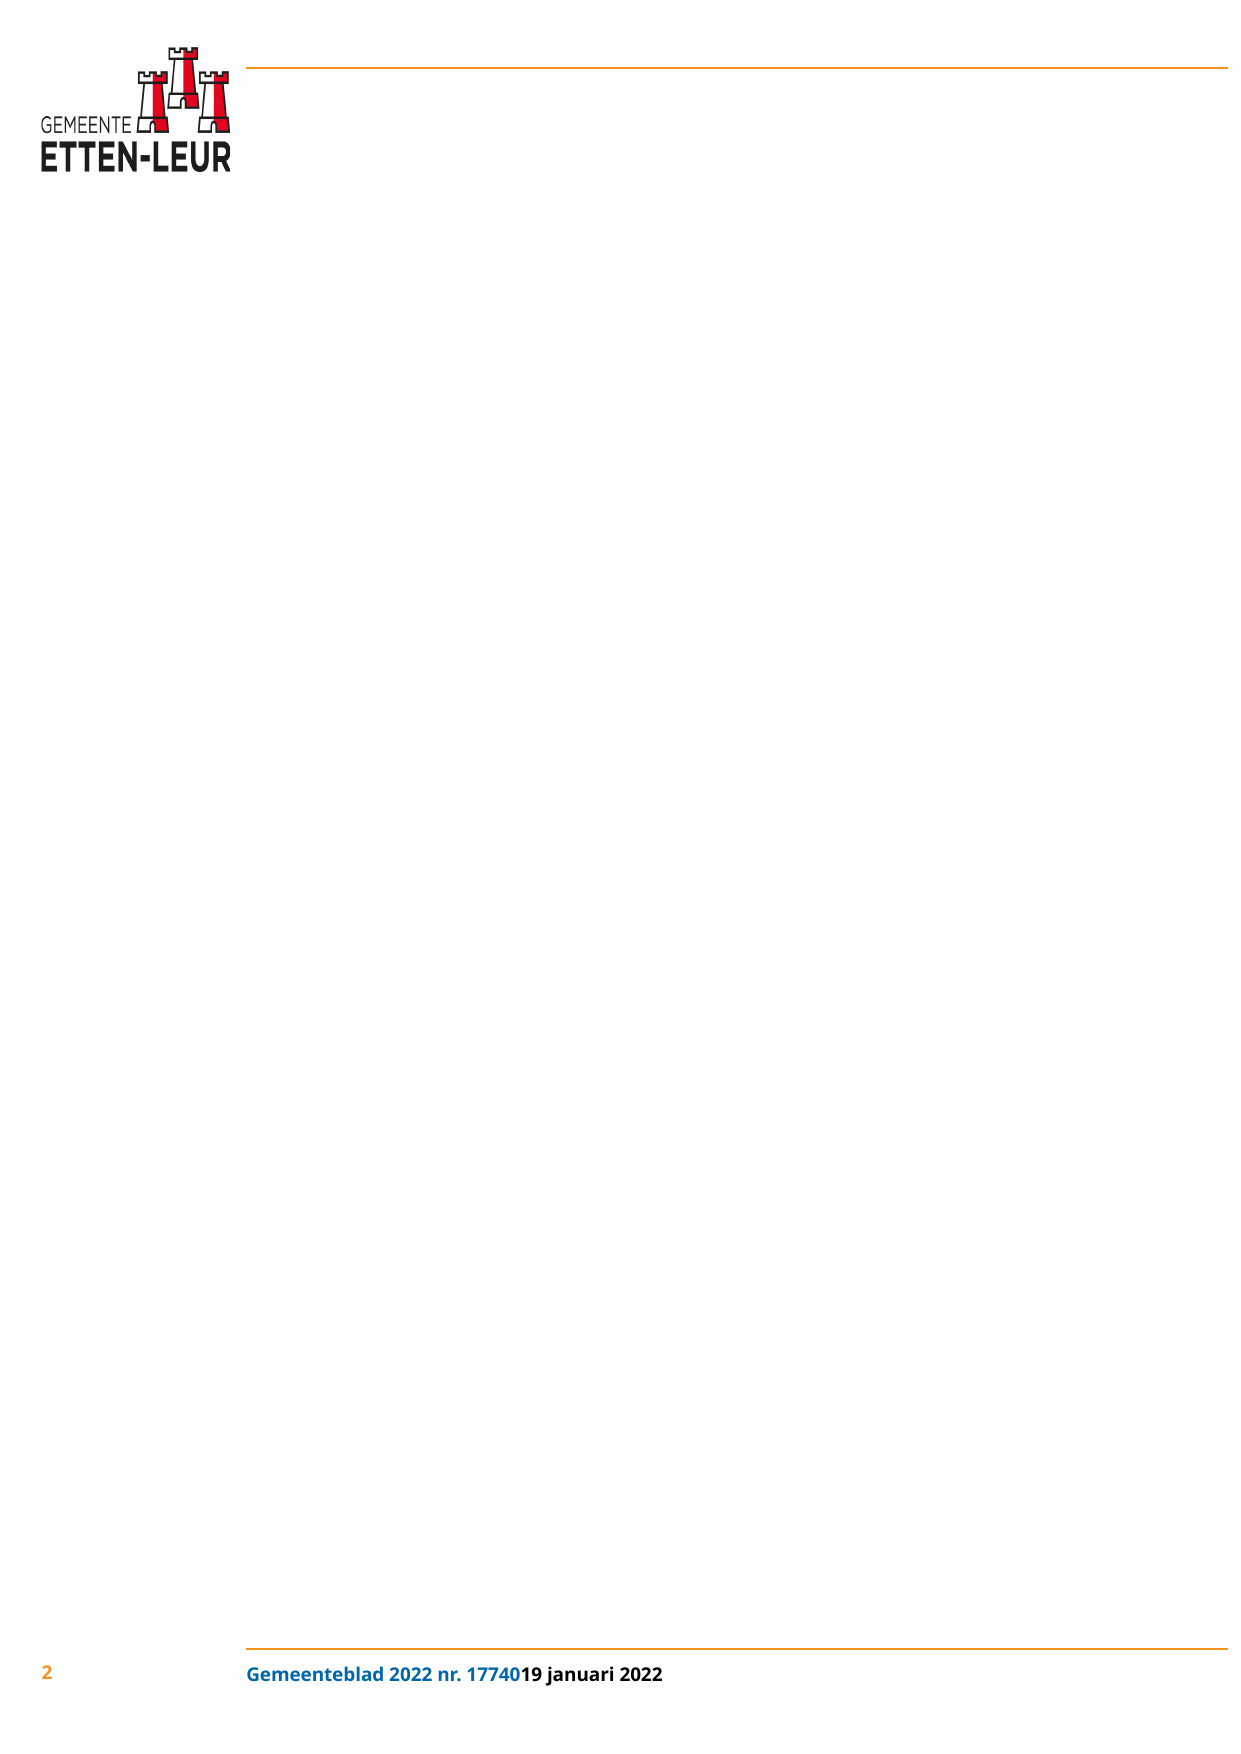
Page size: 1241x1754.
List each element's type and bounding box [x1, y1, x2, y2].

picture [41, 47, 231, 172]
